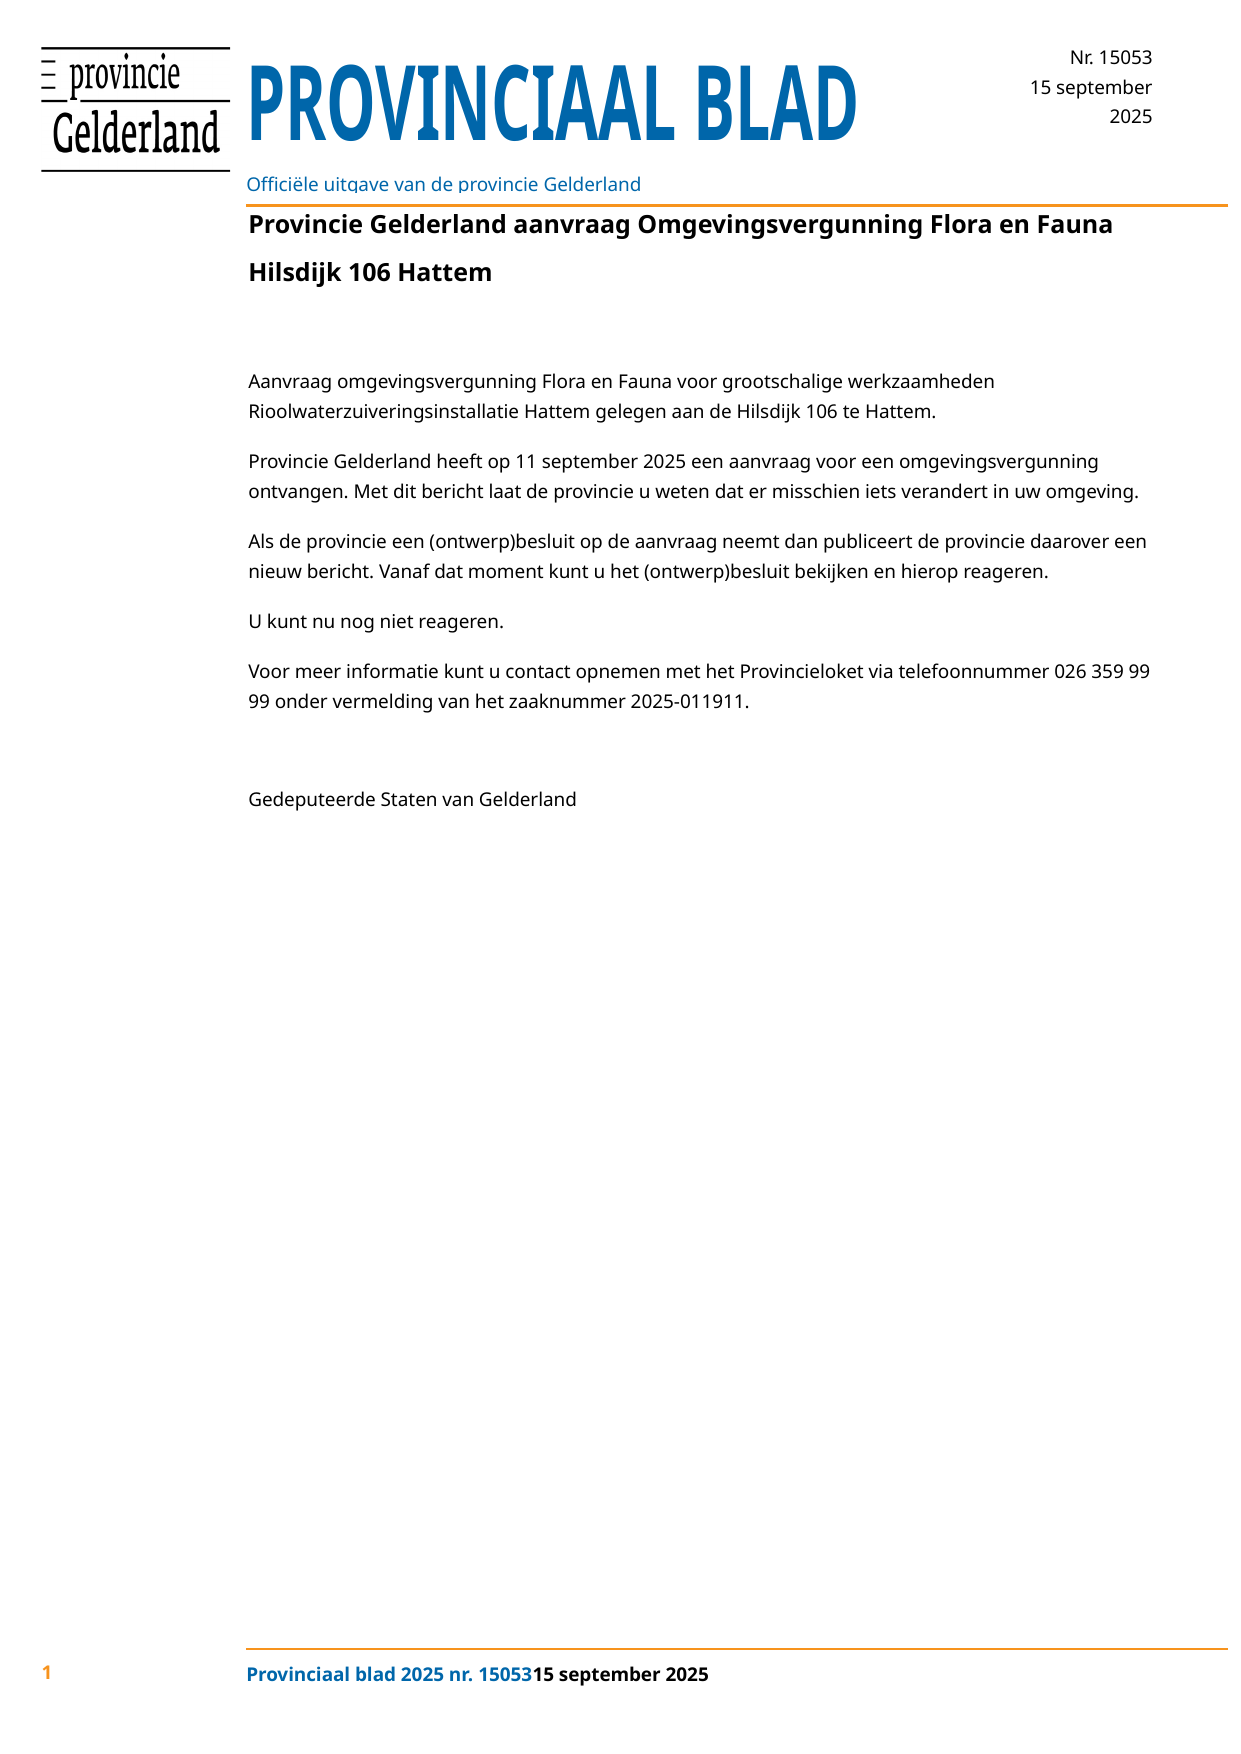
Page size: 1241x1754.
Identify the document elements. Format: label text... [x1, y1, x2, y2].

text Gedeputeerde Staten van Gelderland [248, 787, 1152, 812]
text Als de provincie een (ontwerp)besluit op de aanvraag neemt dan publiceert de provincie daarover een nieuw bericht. Vanaf dat moment kunt u het (ontwerp)besluit bekijken en hierop reageren. [248, 528, 1152, 584]
text Voor meer informatie kunt u contact opnemen met het Provincieloket via telefoonnummer 026 359 99 99 onder vermelding van het zaaknummer 2025-011911. [248, 659, 1152, 714]
text Provincie Gelderland aanvraag Omgevingsvergunning Flora en Fauna Hilsdijk 106 Hattem [248, 207, 1152, 288]
text Aanvraag omgevingsvergunning Flora en Fauna voor grootschalige werkzaamheden Rioolwaterzuiveringsinstallatie Hattem gelegen aan de Hilsdijk 106 te Hattem. [248, 368, 1152, 424]
text Provincie Gelderland heeft op 11 september 2025 een aanvraag voor een omgevingsvergunning ontvangen. Met dit bericht laat de provincie u weten dat er misschien iets verandert in uw omgeving. [248, 448, 1152, 504]
picture [41, 47, 231, 172]
text U kunt nu nog niet reageren. [248, 608, 1152, 634]
